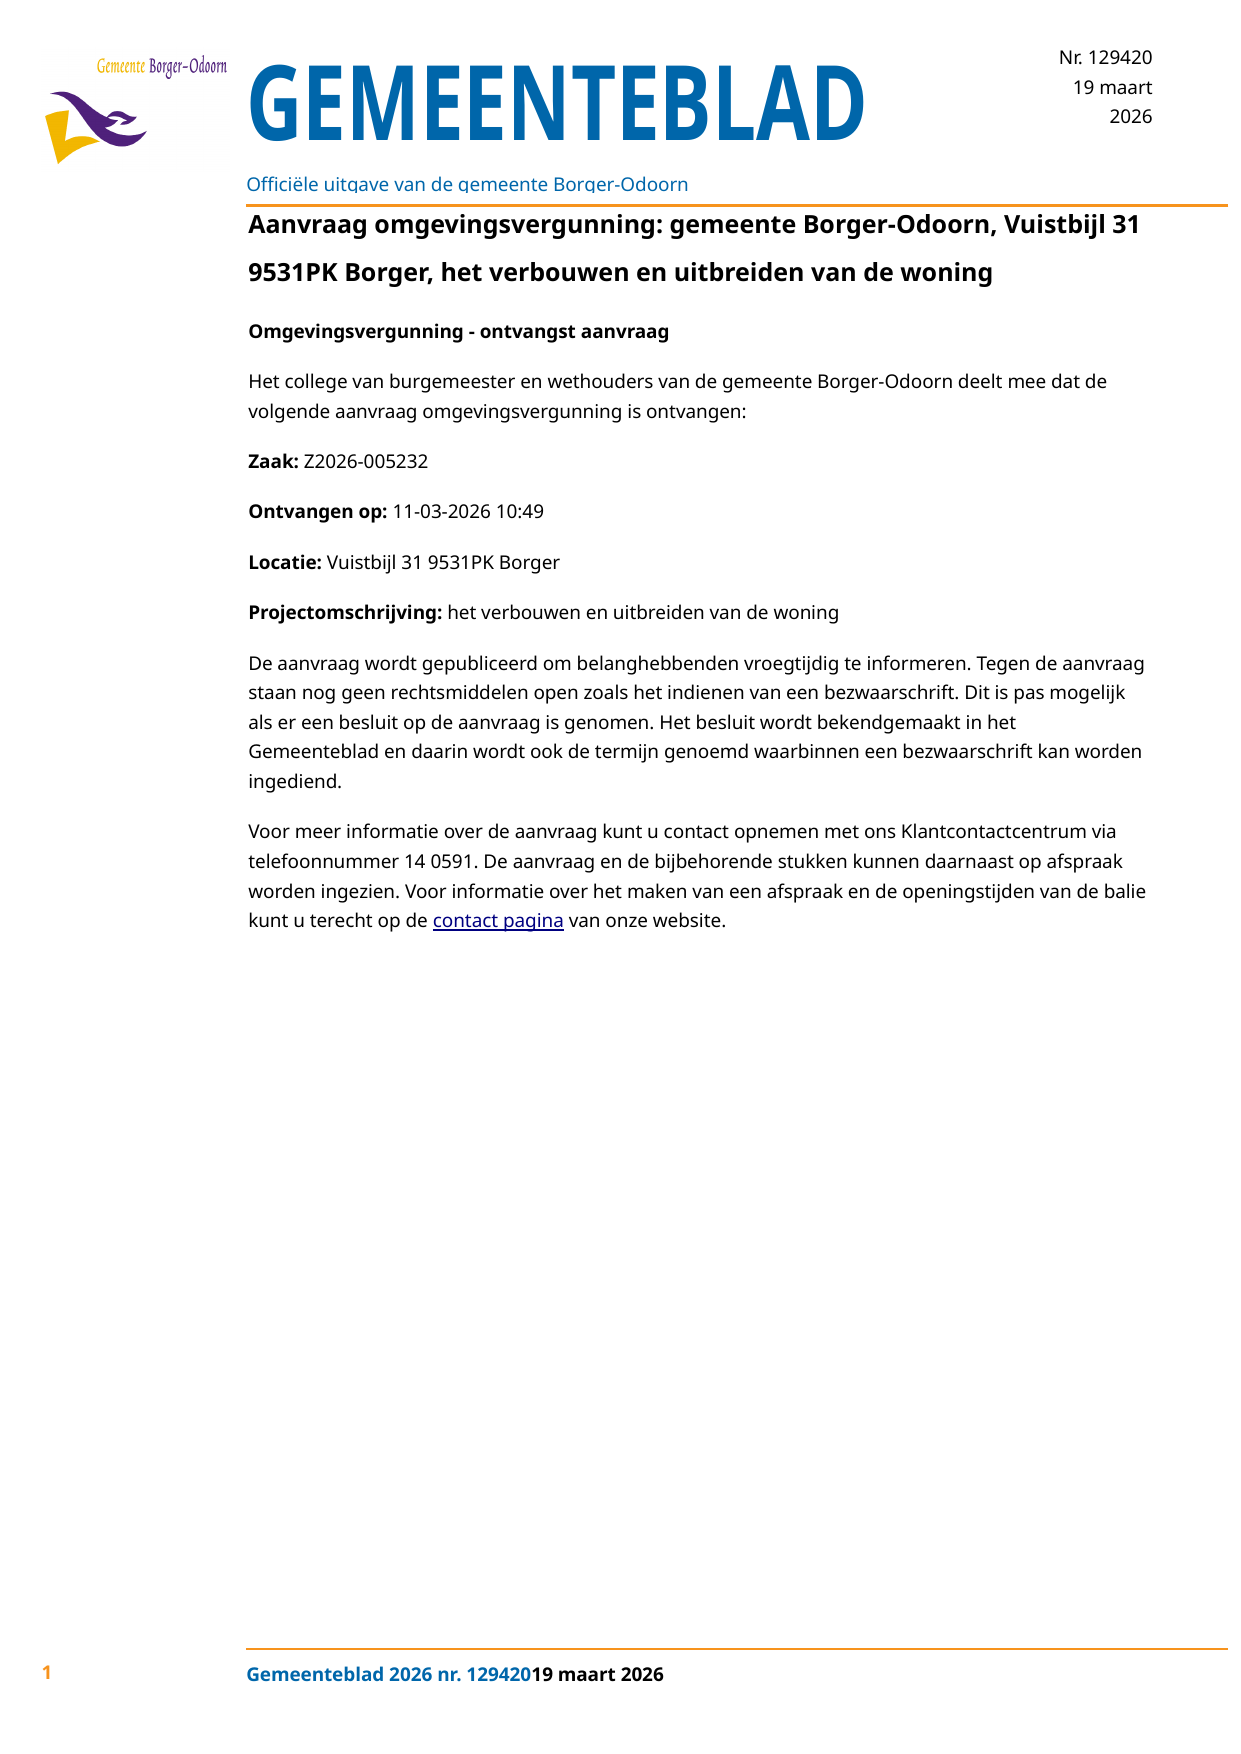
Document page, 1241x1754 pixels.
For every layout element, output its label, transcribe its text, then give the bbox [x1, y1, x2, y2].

picture [41, 47, 231, 172]
text Het college van burgemeester en wethouders van de gemeente Borger-Odoorn deelt mee dat de volgende aanvraag omgevingsvergunning is ontvangen: [248, 368, 1152, 424]
text Aanvraag omgevingsvergunning: gemeente Borger-Odoorn, Vuistbijl 31 9531PK Borger, het verbouwen en uitbreiden van de woning [248, 207, 1152, 288]
text Omgevingsvergunning - ontvangst aanvraag [248, 318, 1152, 344]
text De aanvraag wordt gepubliceerd om belanghebbenden vroegtijdig te informeren. Tegen de aanvraag staan nog geen rechtsmiddelen open zoals het indienen van een bezwaarschrift. Dit is pas mogelijk als er een besluit op de aanvraag is genomen. Het besluit wordt bekendgemaakt in het Gemeenteblad en daarin wordt ook de termijn genoemd waarbinnen een bezwaarschrift kan worden ingediend. [248, 650, 1152, 794]
text Projectomschrijving: het verbouwen en uitbreiden van de woning [248, 599, 1152, 625]
text Locatie: Vuistbijl 31 9531PK Borger [248, 549, 1152, 575]
text Zaak: Z2026-005232 [248, 448, 1152, 474]
text Ontvangen op: 11-03-2026 10:49 [248, 499, 1152, 524]
text Voor meer informatie over de aanvraag kunt u contact opnemen met ons Klantcontactcentrum via telefoonnummer 14 0591. De aanvraag en de bijbehorende stukken kunnen daarnaast op afspraak worden ingezien. Voor informatie over het maken van een afspraak en de openingstijden van de balie kunt u terecht op de contact pagina van onze website. [248, 819, 1152, 933]
